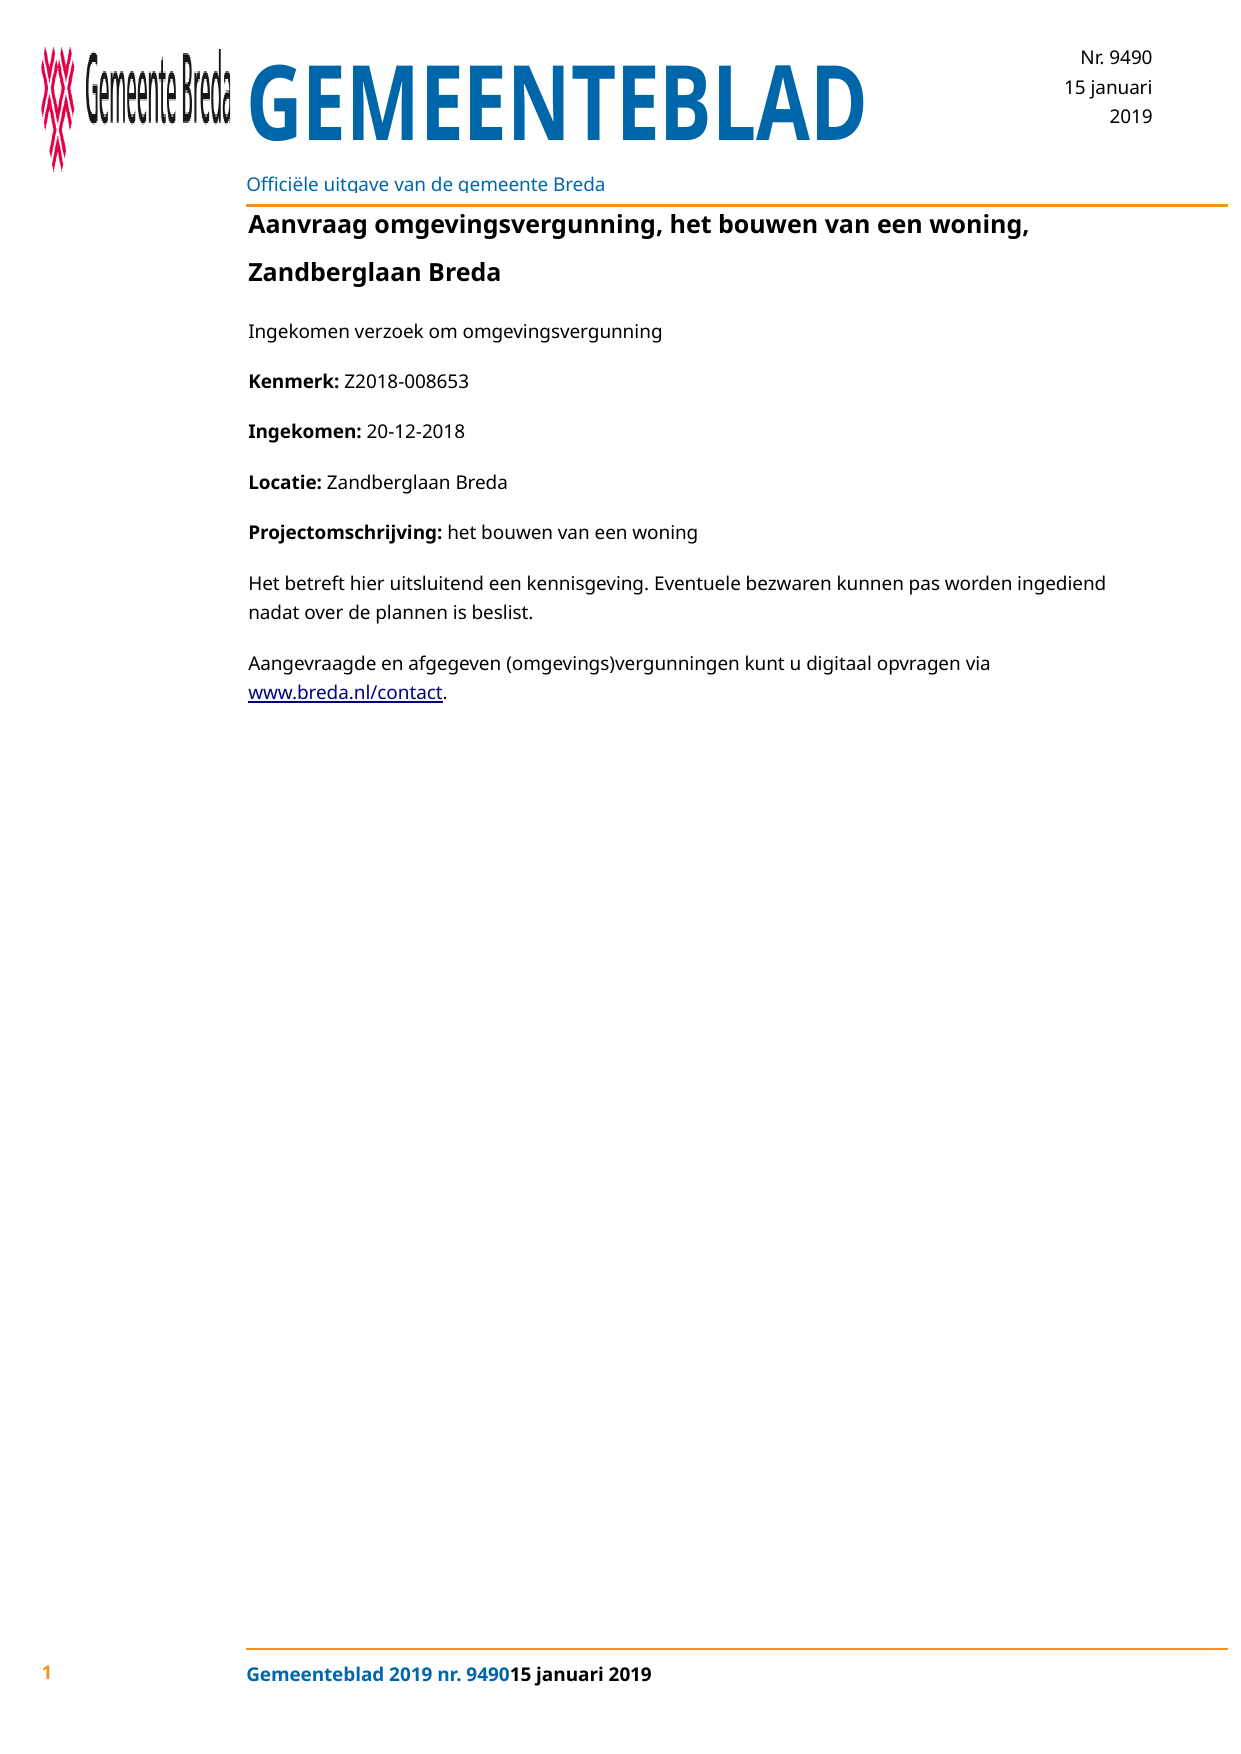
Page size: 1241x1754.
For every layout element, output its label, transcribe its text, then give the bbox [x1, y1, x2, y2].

text Locatie: Zandberglaan Breda [248, 469, 1152, 495]
text Aangevraagde en afgegeven (omgevings)vergunningen kunt u digitaal opvragen via www.breda.nl/contact. [248, 650, 1152, 705]
text Ingekomen: 20-12-2018 [248, 419, 1152, 444]
text Aanvraag omgevingsvergunning, het bouwen van een woning, Zandberglaan Breda [248, 207, 1152, 288]
text Ingekomen verzoek om omgevingsvergunning [248, 318, 1152, 344]
picture [41, 47, 231, 172]
text Kenmerk: Z2018-008653 [248, 368, 1152, 394]
text Het betreft hier uitsluitend een kennisgeving. Eventuele bezwaren kunnen pas worden ingediend nadat over de plannen is beslist. [248, 570, 1152, 625]
text Projectomschrijving: het bouwen van een woning [248, 519, 1152, 545]
